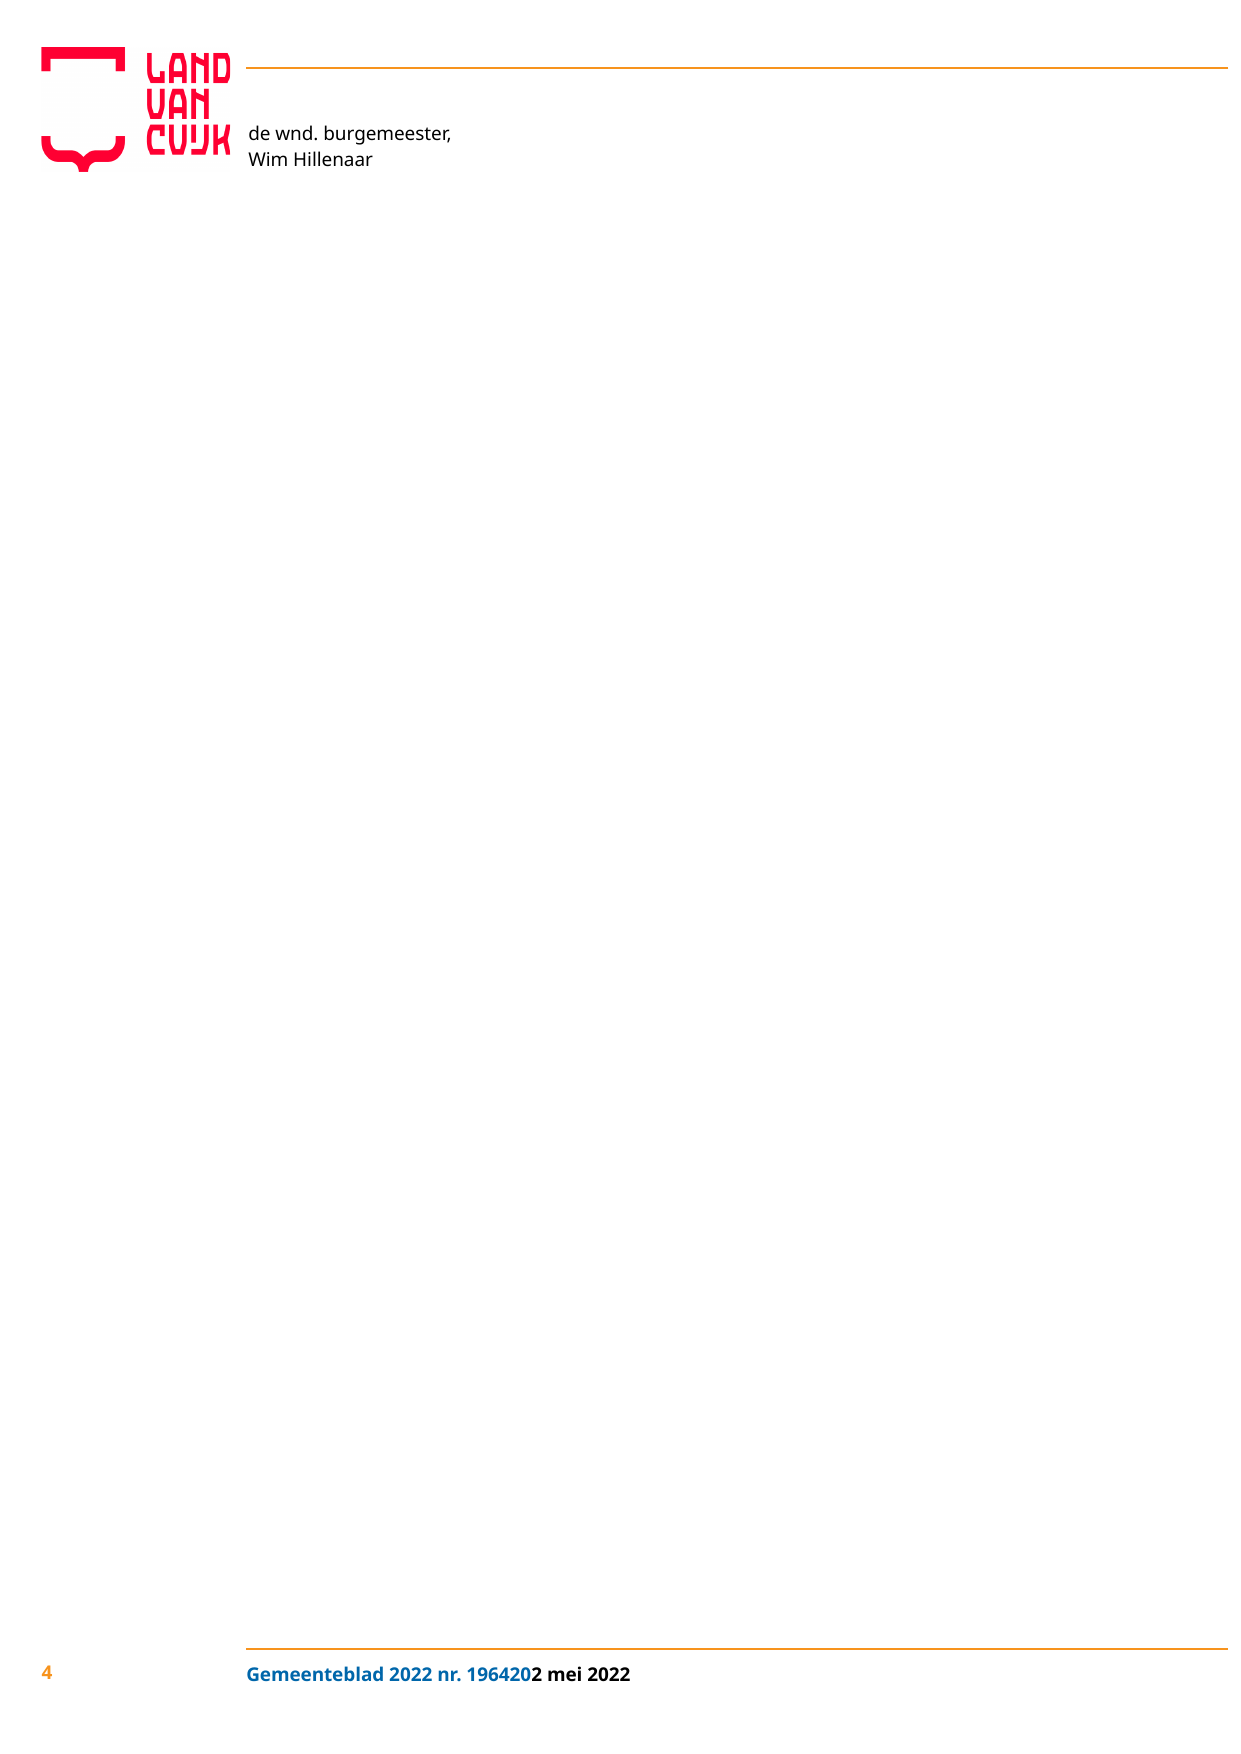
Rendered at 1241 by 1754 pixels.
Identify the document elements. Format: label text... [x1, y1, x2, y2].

text Wim Hillenaar [248, 146, 1152, 172]
text de wnd. burgemeester, [248, 121, 1152, 146]
picture [41, 47, 231, 172]
